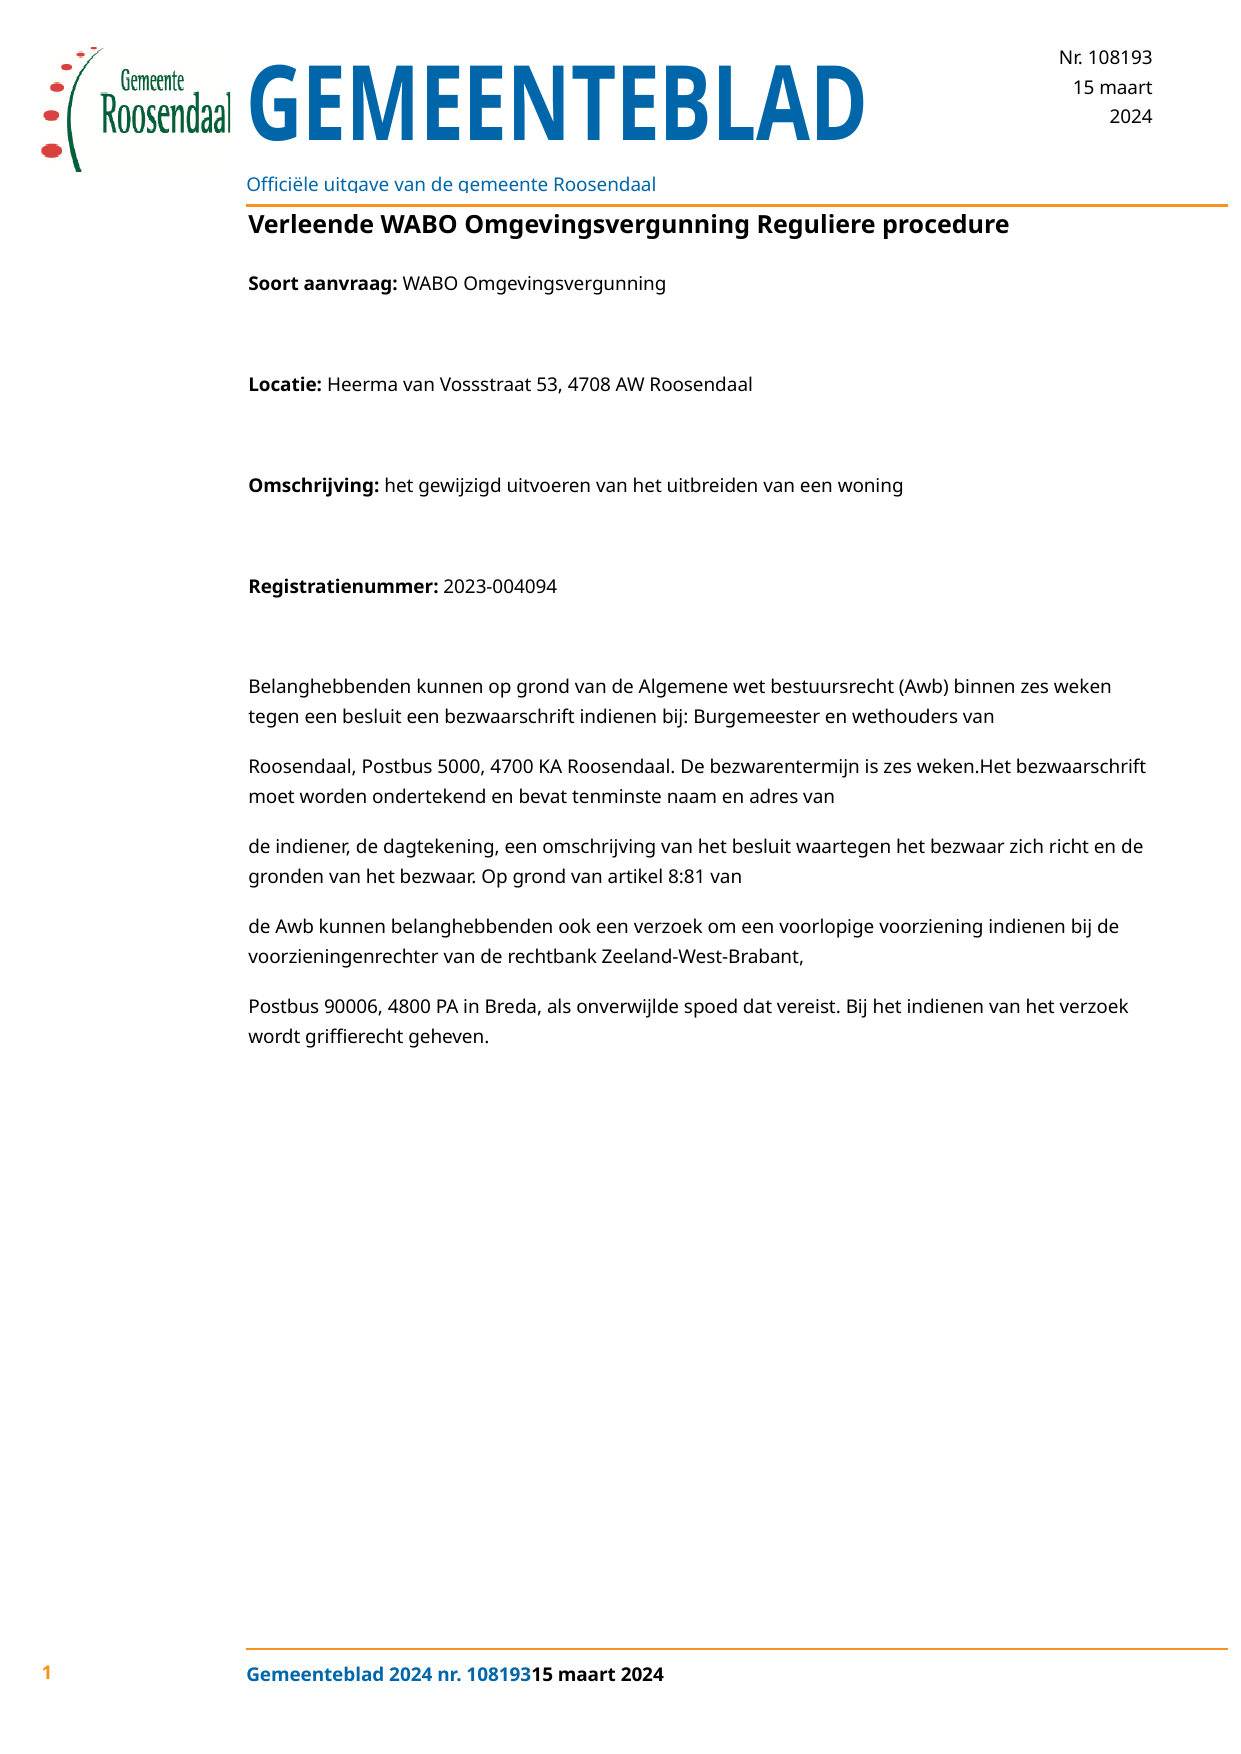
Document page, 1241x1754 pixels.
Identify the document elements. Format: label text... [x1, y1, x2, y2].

text Registratienummer: 2023-004094 [248, 573, 1152, 598]
text Belanghebbenden kunnen op grond van de Algemene wet bestuursrecht (Awb) binnen zes weken tegen een besluit een bezwaarschrift indienen bij: Burgemeester en wethouders van [248, 674, 1152, 729]
text de Awb kunnen belanghebbenden ook een verzoek om een voorlopige voorziening indienen bij de voorzieningenrechter van de rechtbank Zeeland-West-Brabant, [248, 914, 1152, 969]
text Locatie: Heerma van Vossstraat 53, 4708 AW Roosendaal [248, 371, 1152, 397]
text Verleende WABO Omgevingsvergunning Reguliere procedure [248, 207, 1152, 241]
picture [41, 47, 231, 172]
text Omschrijving: het gewijzigd uitvoeren van het uitbreiden van een woning [248, 472, 1152, 498]
text de indiener, de dagtekening, een omschrijving van het besluit waartegen het bezwaar zich richt en de gronden van het bezwaar. Op grond van artikel 8:81 van [248, 834, 1152, 889]
text Soort aanvraag: WABO Omgevingsvergunning [248, 270, 1152, 296]
text Postbus 90006, 4800 PA in Breda, als onverwijlde spoed dat vereist. Bij het indienen van het verzoek wordt griffierecht geheven. [248, 994, 1152, 1049]
text Roosendaal, Postbus 5000, 4700 KA Roosendaal. De bezwarentermijn is zes weken.Het bezwaarschrift moet worden ondertekend en bevat tenminste naam en adres van [248, 754, 1152, 809]
